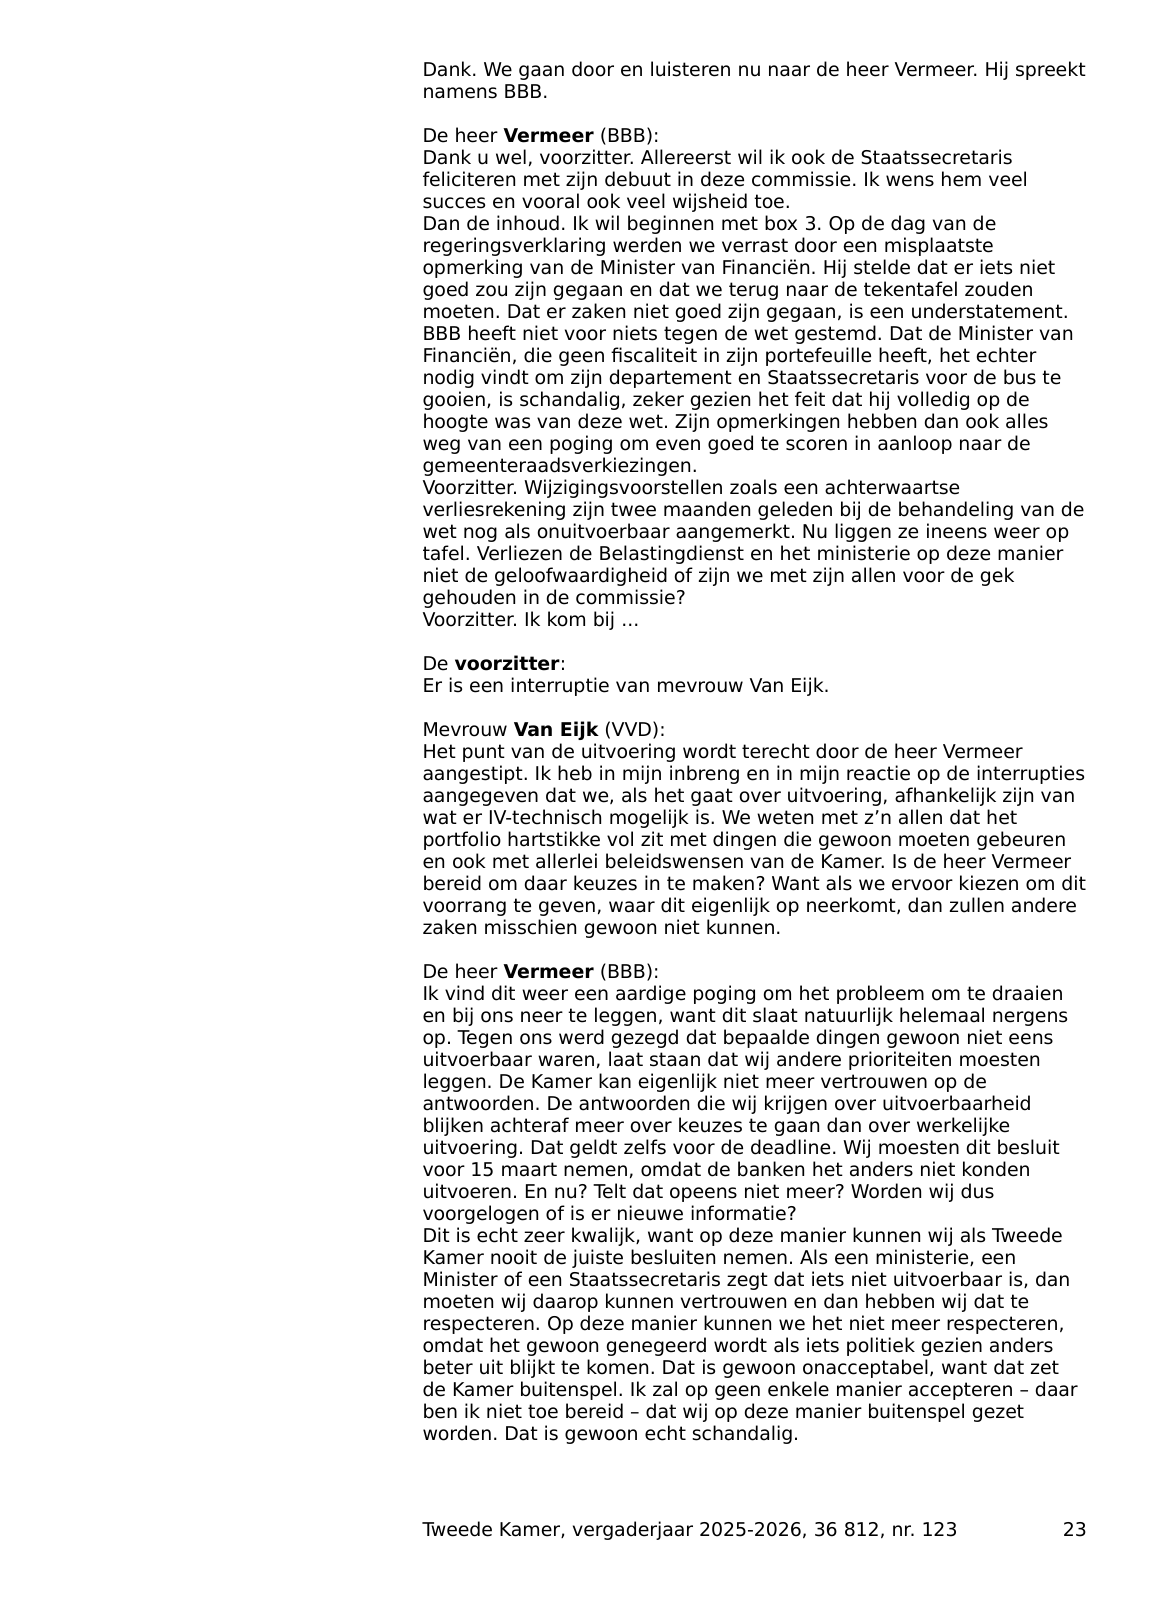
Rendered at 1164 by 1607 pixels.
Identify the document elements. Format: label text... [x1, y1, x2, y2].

text De voorzitter: [422, 653, 1087, 675]
text Voorzitter. Ik kom bij ... [422, 609, 1087, 631]
text Dit is echt zeer kwalijk, want op deze manier kunnen wij als Tweede Kamer nooit de juiste besluiten nemen. Als een ministerie, een Minister of een Staatssecretaris zegt dat iets niet uitvoerbaar is, dan moeten wij daarop kunnen vertrouwen en dan hebben wij dat te respecteren. Op deze manier kunnen we het niet meer respecteren, omdat het gewoon genegeerd wordt als iets politiek gezien anders beter uit blijkt te komen. Dat is gewoon onacceptabel, want dat zet de Kamer buitenspel. Ik zal op geen enkele manier accepteren – daar ben ik niet toe bereid – dat wij op deze manier buitenspel gezet worden. Dat is gewoon echt schandalig. [422, 1225, 1087, 1444]
text Ik vind dit weer een aardige poging om het probleem om te draaien en bij ons neer te leggen, want dit slaat natuurlijk helemaal nergens op. Tegen ons werd gezegd dat bepaalde dingen gewoon niet eens uitvoerbaar waren, laat staan dat wij andere prioriteiten moesten leggen. De Kamer kan eigenlijk niet meer vertrouwen op de antwoorden. De antwoorden die wij krijgen over uitvoerbaarheid blijken achteraf meer over keuzes te gaan dan over werkelijke uitvoering. Dat geldt zelfs voor de deadline. Wij moesten dit besluit voor 15 maart nemen, omdat de banken het anders niet konden uitvoeren. En nu? Telt dat opeens niet meer? Worden wij dus voorgelogen of is er nieuwe informatie? [422, 983, 1087, 1225]
text De heer Vermeer (BBB): [422, 125, 1087, 147]
text Dan de inhoud. Ik wil beginnen met box 3. Op de dag van de regeringsverklaring werden we verrast door een misplaatste opmerking van de Minister van Financiën. Hij stelde dat er iets niet goed zou zijn gegaan en dat we terug naar de tekentafel zouden moeten. Dat er zaken niet goed zijn gegaan, is een understatement. BBB heeft niet voor niets tegen de wet gestemd. Dat de Minister van Financiën, die geen fiscaliteit in zijn portefeuille heeft, het echter nodig vindt om zijn departement en Staatssecretaris voor de bus te gooien, is schandalig, zeker gezien het feit dat hij volledig op de hoogte was van deze wet. Zijn opmerkingen hebben dan ook alles weg van een poging om even goed te scoren in aanloop naar de gemeenteraadsverkiezingen. [422, 213, 1087, 477]
text Dank. We gaan door en luisteren nu naar de heer Vermeer. Hij spreekt namens BBB. [422, 59, 1087, 103]
text Voorzitter. Wijzigingsvoorstellen zoals een achterwaartse verliesrekening zijn twee maanden geleden bij de behandeling van de wet nog als onuitvoerbaar aangemerkt. Nu liggen ze ineens weer op tafel. Verliezen de Belastingdienst en het ministerie op deze manier niet de geloofwaardigheid of zijn we met zijn allen voor de gek gehouden in de commissie? [422, 477, 1087, 609]
text Het punt van de uitvoering wordt terecht door de heer Vermeer aangestipt. Ik heb in mijn inbreng en in mijn reactie op de interrupties aangegeven dat we, als het gaat over uitvoering, afhankelijk zijn van wat er IV-technisch mogelijk is. We weten met z’n allen dat het portfolio hartstikke vol zit met dingen die gewoon moeten gebeuren en ook met allerlei beleidswensen van de Kamer. Is de heer Vermeer bereid om daar keuzes in te maken? Want als we ervoor kiezen om dit voorrang te geven, waar dit eigenlijk op neerkomt, dan zullen andere zaken misschien gewoon niet kunnen. [422, 741, 1087, 939]
text Mevrouw Van Eijk (VVD): [422, 719, 1087, 741]
text De heer Vermeer (BBB): [422, 961, 1087, 983]
text Er is een interruptie van mevrouw Van Eijk. [422, 675, 1087, 697]
text Dank u wel, voorzitter. Allereerst wil ik ook de Staatssecretaris feliciteren met zijn debuut in deze commissie. Ik wens hem veel succes en vooral ook veel wijsheid toe. [422, 147, 1087, 213]
